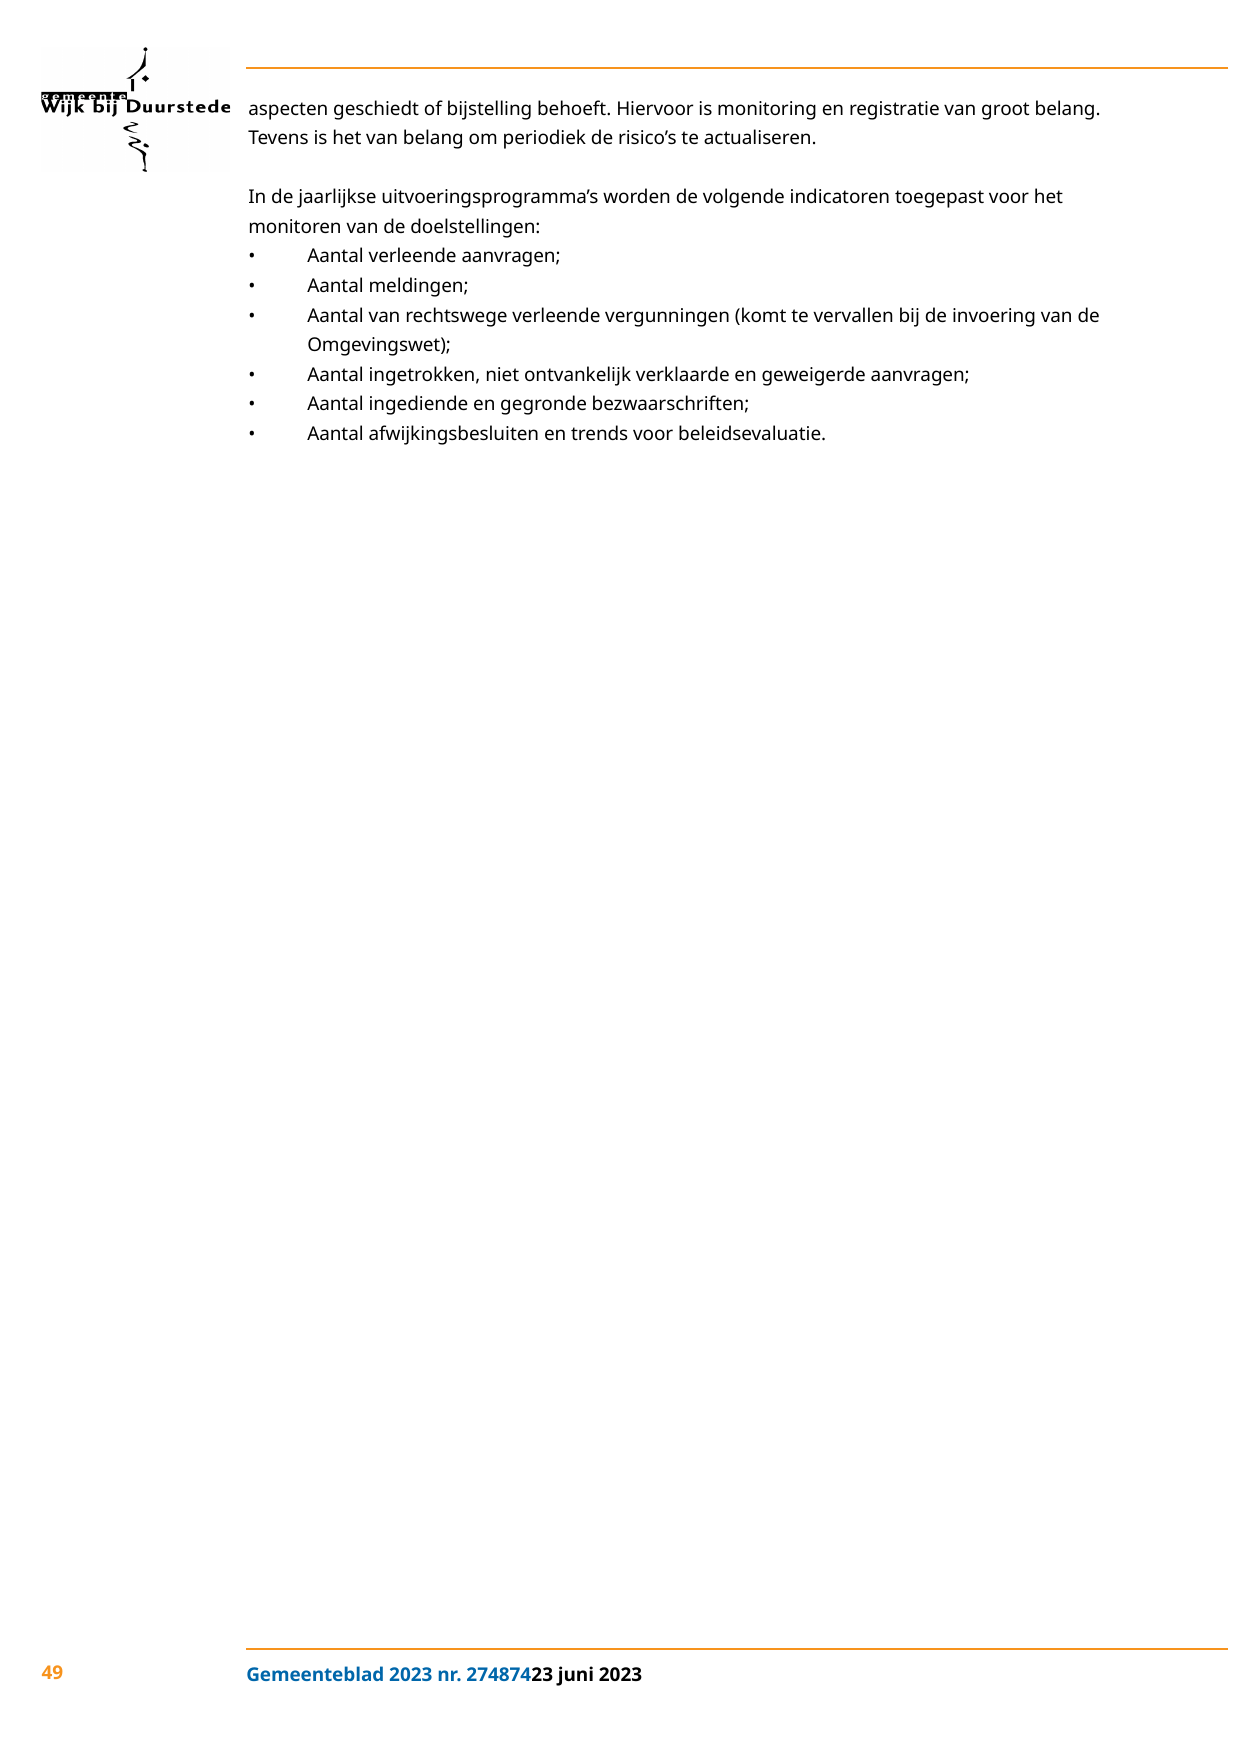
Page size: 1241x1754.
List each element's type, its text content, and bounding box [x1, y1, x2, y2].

text aspecten geschiedt of bijstelling behoeft. Hiervoor is monitoring en registratie van groot belang. Tevens is het van belang om periodiek de risico’s te actualiseren. [248, 95, 1152, 150]
list Aantal afwijkingsbesluiten en trends voor beleidsevaluatie. [248, 420, 1152, 446]
list Aantal ingetrokken, niet ontvankelijk verklaarde en geweigerde aanvragen; [248, 361, 1152, 387]
list Aantal van rechtswege verleende vergunningen (komt te vervallen bij de invoering van de Omgevingswet); [248, 302, 1152, 357]
list Aantal verleende aanvragen; [248, 243, 1152, 268]
list Aantal meldingen; [248, 272, 1152, 298]
list Aantal ingediende en gegronde bezwaarschriften; [248, 391, 1152, 416]
picture [41, 47, 231, 172]
text In de jaarlijkse uitvoeringsprogramma’s worden de volgende indicatoren toegepast voor het monitoren van de doelstellingen: [248, 183, 1152, 239]
